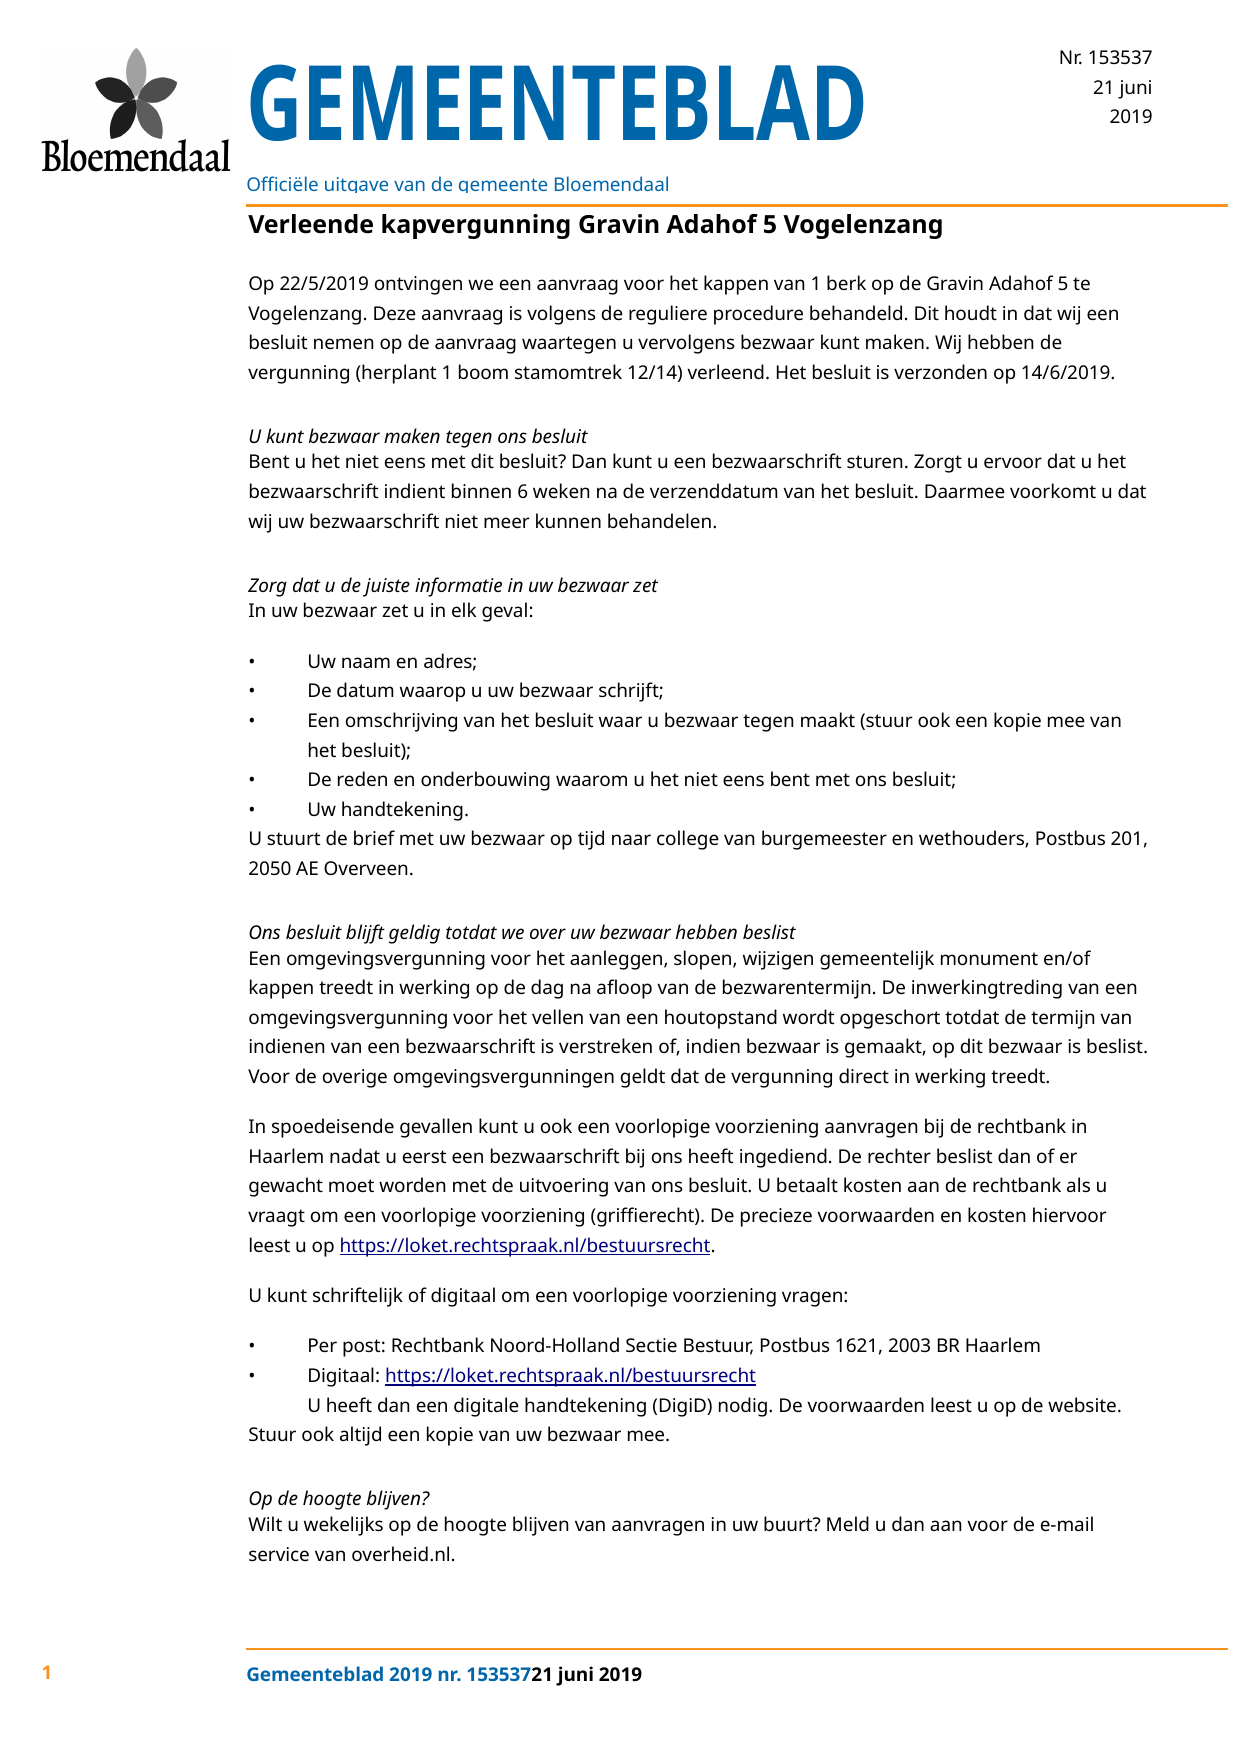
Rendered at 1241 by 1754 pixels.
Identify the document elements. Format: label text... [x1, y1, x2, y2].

text Zorg dat u de juiste informatie in uw bezwaar zet [248, 572, 1152, 598]
text Op 22/5/2019 ontvingen we een aanvraag voor het kappen van 1 berk op de Gravin Adahof 5 te Vogelenzang. Deze aanvraag is volgens de reguliere procedure behandeld. Dit houdt in dat wij een besluit nemen op de aanvraag waartegen u vervolgens bezwaar kunt maken. Wij hebben de vergunning (herplant 1 boom stamomtrek 12/14) verleend. Het besluit is verzonden op 14/6/2019. [248, 270, 1152, 385]
list De datum waarop u uw bezwaar schrijft; [248, 678, 1152, 703]
text Ons besluit blijft geldig totdat we over uw bezwaar hebben beslist [248, 919, 1152, 945]
list U heeft dan een digitale handtekening (DigiD) nodig. De voorwaarden leest u op de website. [248, 1392, 1152, 1418]
text Verleende kapvergunning Gravin Adahof 5 Vogelenzang [248, 207, 1152, 241]
text Stuur ook altijd een kopie van uw bezwaar mee. [248, 1421, 1152, 1447]
text Bent u het niet eens met dit besluit? Dan kunt u een bezwaarschrift sturen. Zorgt u ervoor dat u het bezwaarschrift indient binnen 6 weken na de verzenddatum van het besluit. Daarmee voorkomt u dat wij uw bezwaarschrift niet meer kunnen behandelen. [248, 449, 1152, 534]
text Een omgevingsvergunning voor het aanleggen, slopen, wijzigen gemeentelijk monument en/of kappen treedt in werking op de dag na afloop van de bezwarentermijn. De inwerkingtreding van een omgevingsvergunning voor het vellen van een houtopstand wordt opgeschort totdat de termijn van indienen van een bezwaarschrift is verstreken of, indien bezwaar is gemaakt, op dit bezwaar is beslist. Voor de overige omgevingsvergunningen geldt dat de vergunning direct in werking treedt. [248, 945, 1152, 1089]
text U stuurt de brief met uw bezwaar op tijd naar college van burgemeester en wethouders, Postbus 201, 2050 AE Overveen. [248, 826, 1152, 881]
list Uw naam en adres; [248, 648, 1152, 674]
list Digitaal: https://loket.rechtspraak.nl/bestuursrecht [248, 1362, 1152, 1388]
text U kunt bezwaar maken tegen ons besluit [248, 423, 1152, 449]
text In uw bezwaar zet u in elk geval: [248, 598, 1152, 623]
list Per post: Rechtbank Noord-Holland Sectie Bestuur, Postbus 1621, 2003 BR Haarlem [248, 1333, 1152, 1358]
picture [41, 47, 231, 172]
text In spoedeisende gevallen kunt u ook een voorlopige voorziening aanvragen bij de rechtbank in Haarlem nadat u eerst een bezwaarschrift bij ons heeft ingediend. De rechter beslist dan of er gewacht moet worden met de uitvoering van ons besluit. U betaalt kosten aan de rechtbank als u vraagt om een voorlopige voorziening (griffierecht). De precieze voorwaarden en kosten hiervoor leest u op https://loket.rechtspraak.nl/bestuursrecht. [248, 1113, 1152, 1258]
text U kunt schriftelijk of digitaal om een voorlopige voorziening vragen: [248, 1282, 1152, 1308]
text Wilt u wekelijks op de hoogte blijven van aanvragen in uw buurt? Meld u dan aan voor de e-mail service van overheid.nl. [248, 1511, 1152, 1566]
list Een omschrijving van het besluit waar u bezwaar tegen maakt (stuur ook een kopie mee van het besluit); [248, 707, 1152, 762]
list Uw handtekening. [248, 796, 1152, 822]
text Op de hoogte blijven? [248, 1485, 1152, 1511]
list De reden en onderbouwing waarom u het niet eens bent met ons besluit; [248, 766, 1152, 792]
